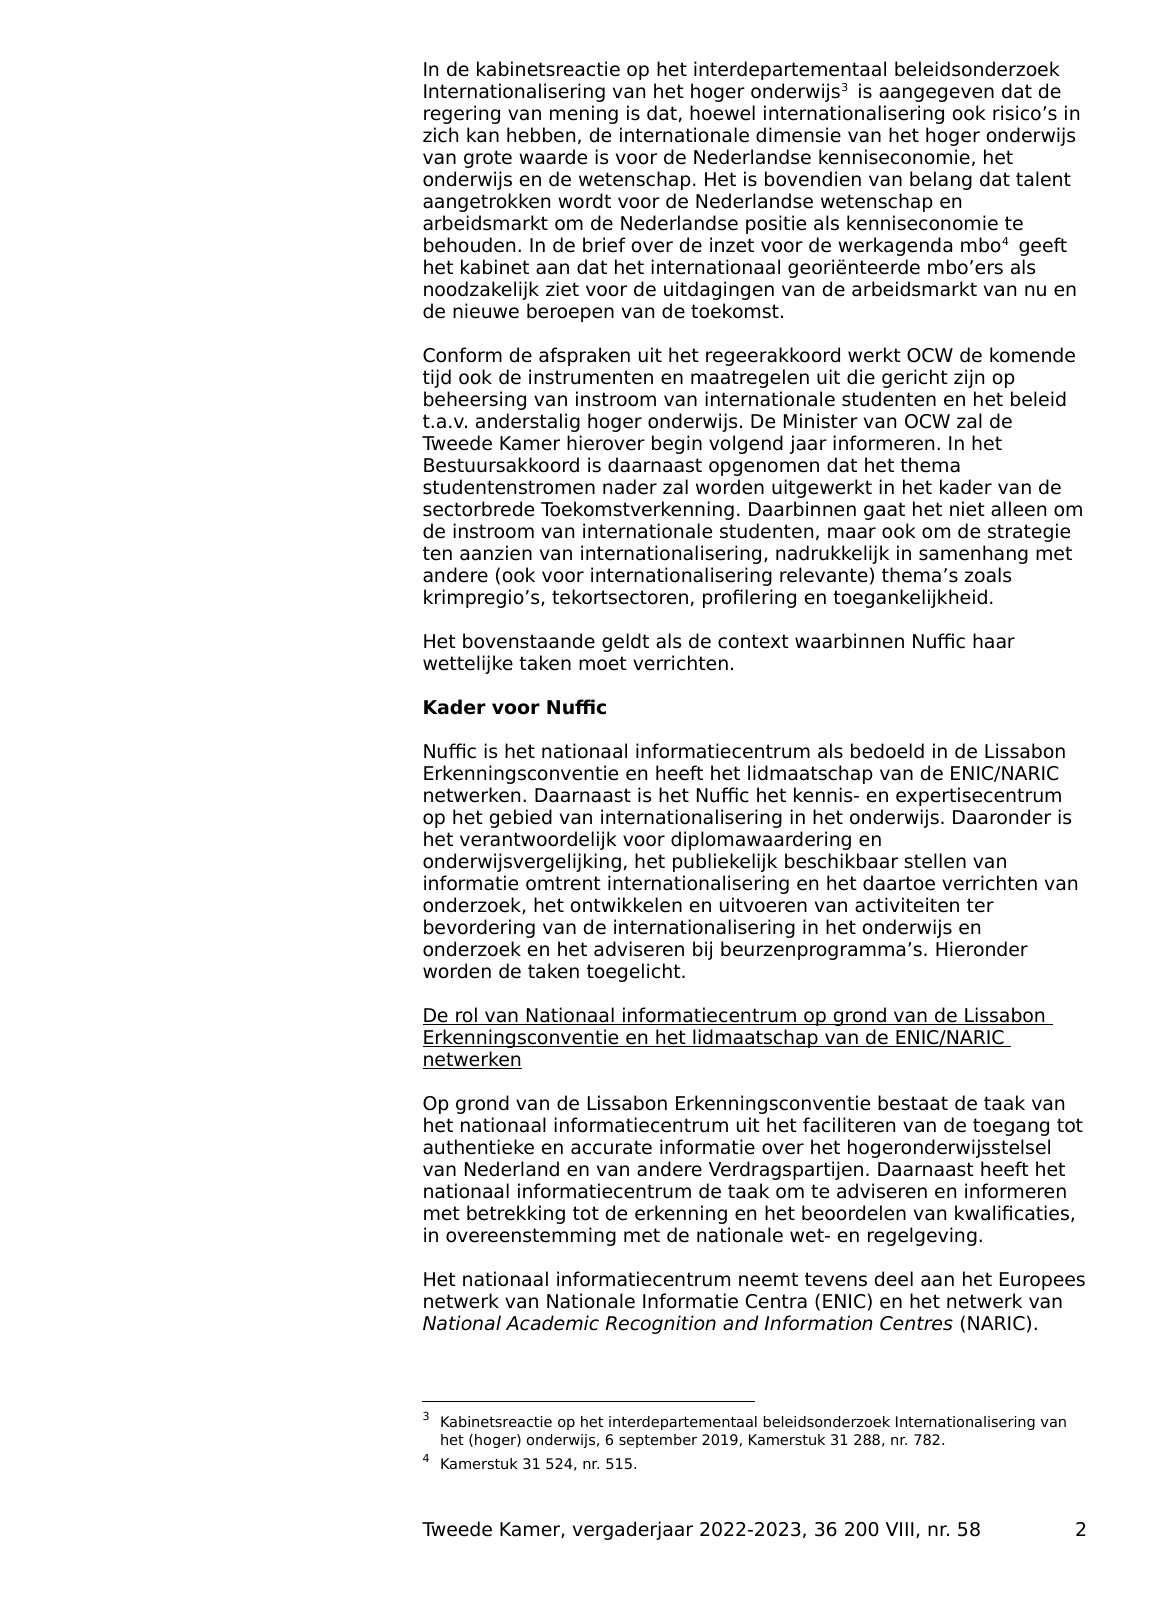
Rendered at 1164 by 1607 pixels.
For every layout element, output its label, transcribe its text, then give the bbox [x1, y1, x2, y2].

text Het bovenstaande geldt als de context waarbinnen Nuffic haar wettelijke taken moet verrichten. [422, 631, 1087, 675]
text Kamerstuk 31 524, nr. 515. [422, 1452, 1087, 1474]
text In de kabinetsreactie op het interdepartementaal beleidsonderzoek Internationalisering van het hoger onderwijs is aangegeven dat de regering van mening is dat, hoewel internationalisering ook risico’s in zich kan hebben, de internationale dimensie van het hoger onderwijs van grote waarde is voor de Nederlandse kenniseconomie, het onderwijs en de wetenschap. Het is bovendien van belang dat talent aangetrokken wordt voor de Nederlandse wetenschap en arbeidsmarkt om de Nederlandse positie als kenniseconomie te behouden. In de brief over de inzet voor de werkagenda mbo geeft het kabinet aan dat het internationaal georiënteerde mbo’ers als noodzakelijk ziet voor de uitdagingen van de arbeidsmarkt van nu en de nieuwe beroepen van de toekomst. [422, 59, 1087, 323]
text Nuffic is het nationaal informatiecentrum als bedoeld in de Lissabon Erkenningsconventie en heeft het lidmaatschap van de ENIC/NARIC netwerken. Daarnaast is het Nuffic het kennis- en expertisecentrum op het gebied van internationalisering in het onderwijs. Daaronder is het verantwoordelijk voor diplomawaardering en onderwijsvergelijking, het publiekelijk beschikbaar stellen van informatie omtrent internationalisering en het daartoe verrichten van onderzoek, het ontwikkelen en uitvoeren van activiteiten ter bevordering van de internationalisering in het onderwijs en onderzoek en het adviseren bij beurzenprogramma’s. Hieronder worden de taken toegelicht. [422, 741, 1087, 983]
text Op grond van de Lissabon Erkenningsconventie bestaat de taak van het nationaal informatiecentrum uit het faciliteren van de toegang tot authentieke en accurate informatie over het hogeronderwijsstelsel van Nederland en van andere Verdragspartijen. Daarnaast heeft het nationaal informatiecentrum de taak om te adviseren en informeren met betrekking tot de erkenning en het beoordelen van kwalificaties, in overeenstemming met de nationale wet- en regelgeving. [422, 1093, 1087, 1247]
subtitle Kader voor Nuffic [422, 697, 1087, 719]
text Het nationaal informatiecentrum neemt tevens deel aan het Europees netwerk van Nationale Informatie Centra (ENIC) en het netwerk van National Academic Recognition and Information Centres (NARIC). [422, 1269, 1087, 1335]
text Conform de afspraken uit het regeerakkoord werkt OCW de komende tijd ook de instrumenten en maatregelen uit die gericht zijn op beheersing van instroom van internationale studenten en het beleid t.a.v. anderstalig hoger onderwijs. De Minister van OCW zal de Tweede Kamer hierover begin volgend jaar informeren. In het Bestuursakkoord is daarnaast opgenomen dat het thema studentenstromen nader zal worden uitgewerkt in het kader van de sectorbrede Toekomstverkenning. Daarbinnen gaat het niet alleen om de instroom van internationale studenten, maar ook om de strategie ten aanzien van internationalisering, nadrukkelijk in samenhang met andere (ook voor internationalisering relevante) thema’s zoals krimpregio’s, tekortsectoren, profilering en toegankelijkheid. [422, 345, 1087, 609]
subtitle De rol van Nationaal informatiecentrum op grond van de Lissabon Erkenningsconventie en het lidmaatschap van de ENIC/NARIC netwerken [422, 1005, 1087, 1071]
text Kabinetsreactie op het interdepartementaal beleidsonderzoek Internationalisering van het (hoger) onderwijs, 6 september 2019, Kamerstuk 31 288, nr. 782. [422, 1410, 1087, 1449]
